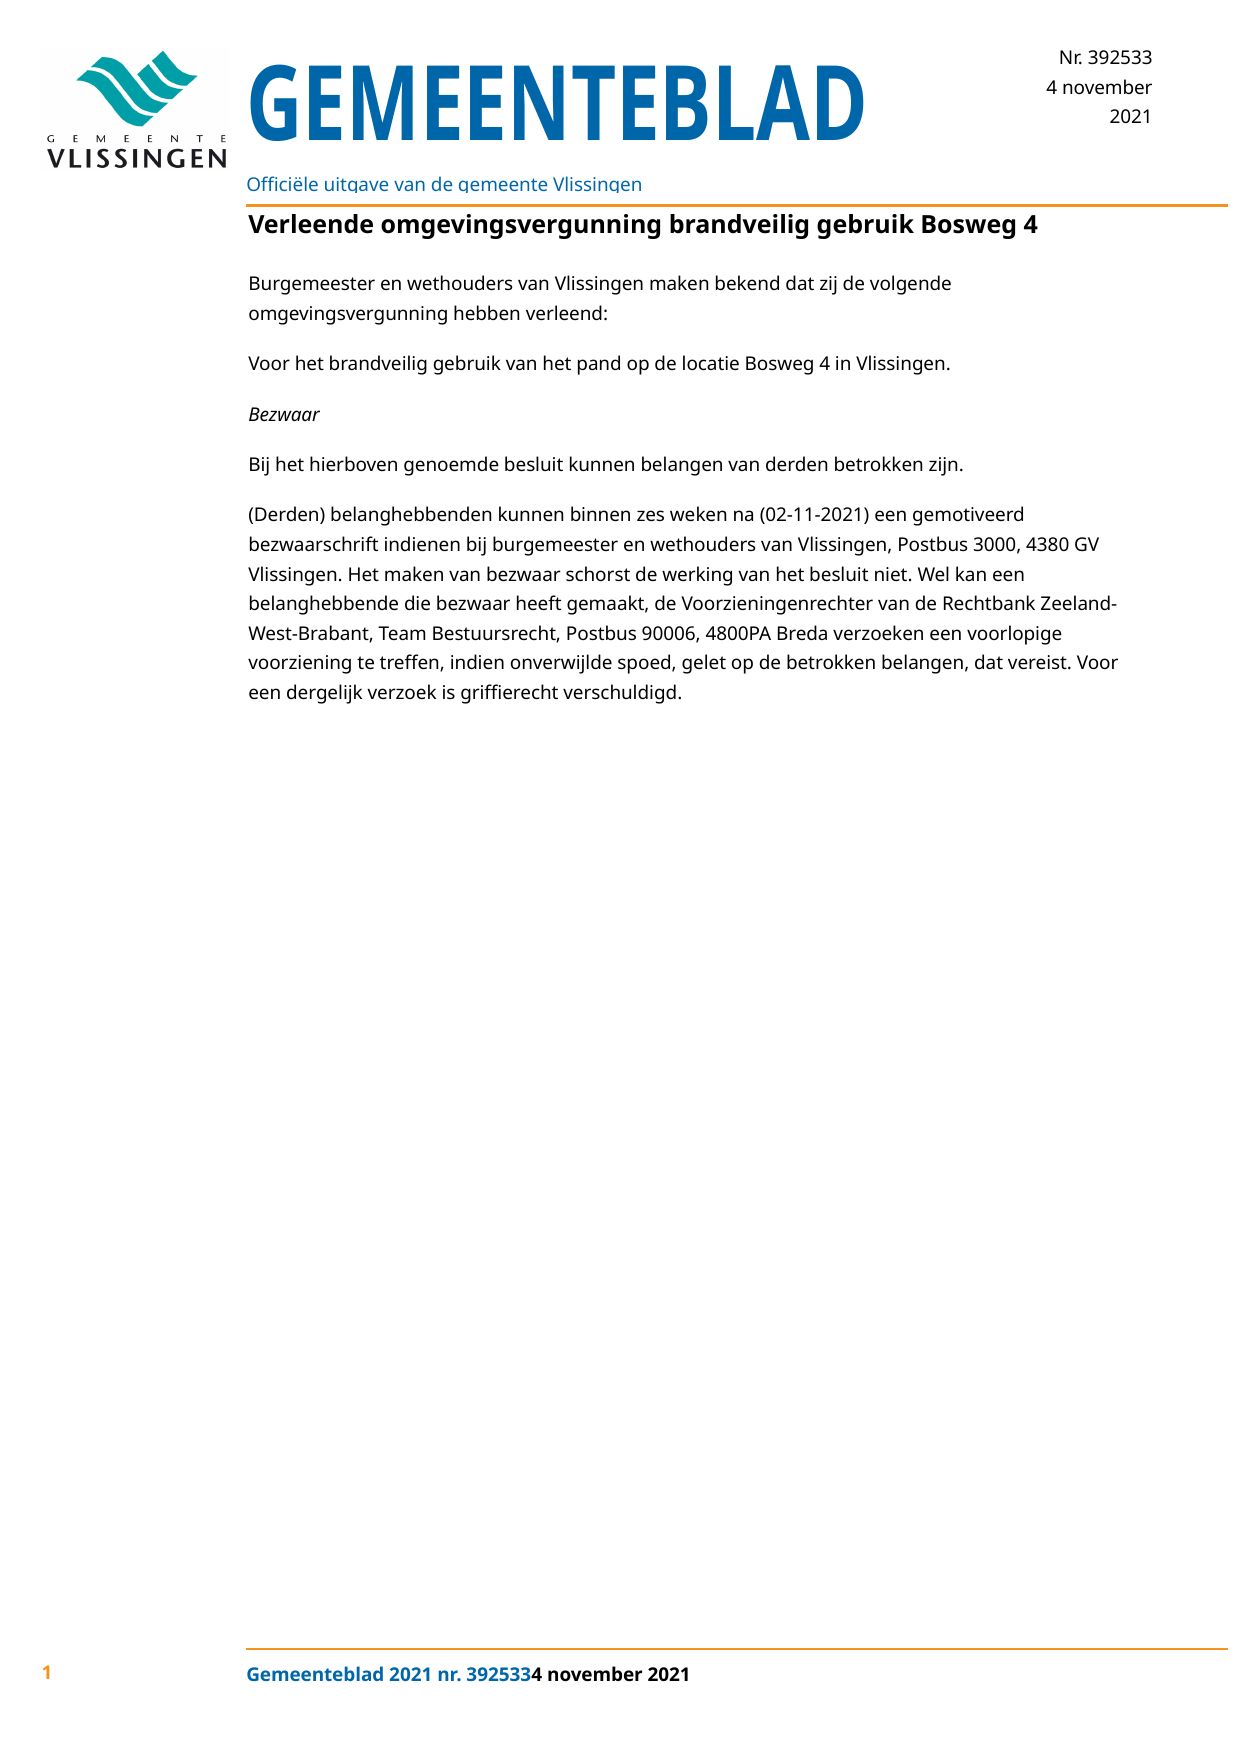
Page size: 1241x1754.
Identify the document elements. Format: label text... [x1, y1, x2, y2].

text Bezwaar [248, 401, 1152, 426]
picture [41, 47, 231, 172]
text Verleende omgevingsvergunning brandveilig gebruik Bosweg 4 [248, 207, 1152, 241]
text Voor het brandveilig gebruik van het pand op de locatie Bosweg 4 in Vlissingen. [248, 350, 1152, 376]
text (Derden) belanghebbenden kunnen binnen zes weken na (02-11-2021) een gemotiveerd bezwaarschrift indienen bij burgemeester en wethouders van Vlissingen, Postbus 3000, 4380 GV Vlissingen. Het maken van bezwaar schorst de werking van het besluit niet. Wel kan een belanghebbende die bezwaar heeft gemaakt, de Voorzieningenrechter van de Rechtbank Zeeland-West-Brabant, Team Bestuursrecht, Postbus 90006, 4800PA Breda verzoeken een voorlopige voorziening te treffen, indien onverwijlde spoed, gelet op de betrokken belangen, dat vereist. Voor een dergelijk verzoek is griffierecht verschuldigd. [248, 502, 1152, 705]
text Bij het hierboven genoemde besluit kunnen belangen van derden betrokken zijn. [248, 451, 1152, 477]
text Burgemeester en wethouders van Vlissingen maken bekend dat zij de volgende omgevingsvergunning hebben verleend: [248, 270, 1152, 326]
